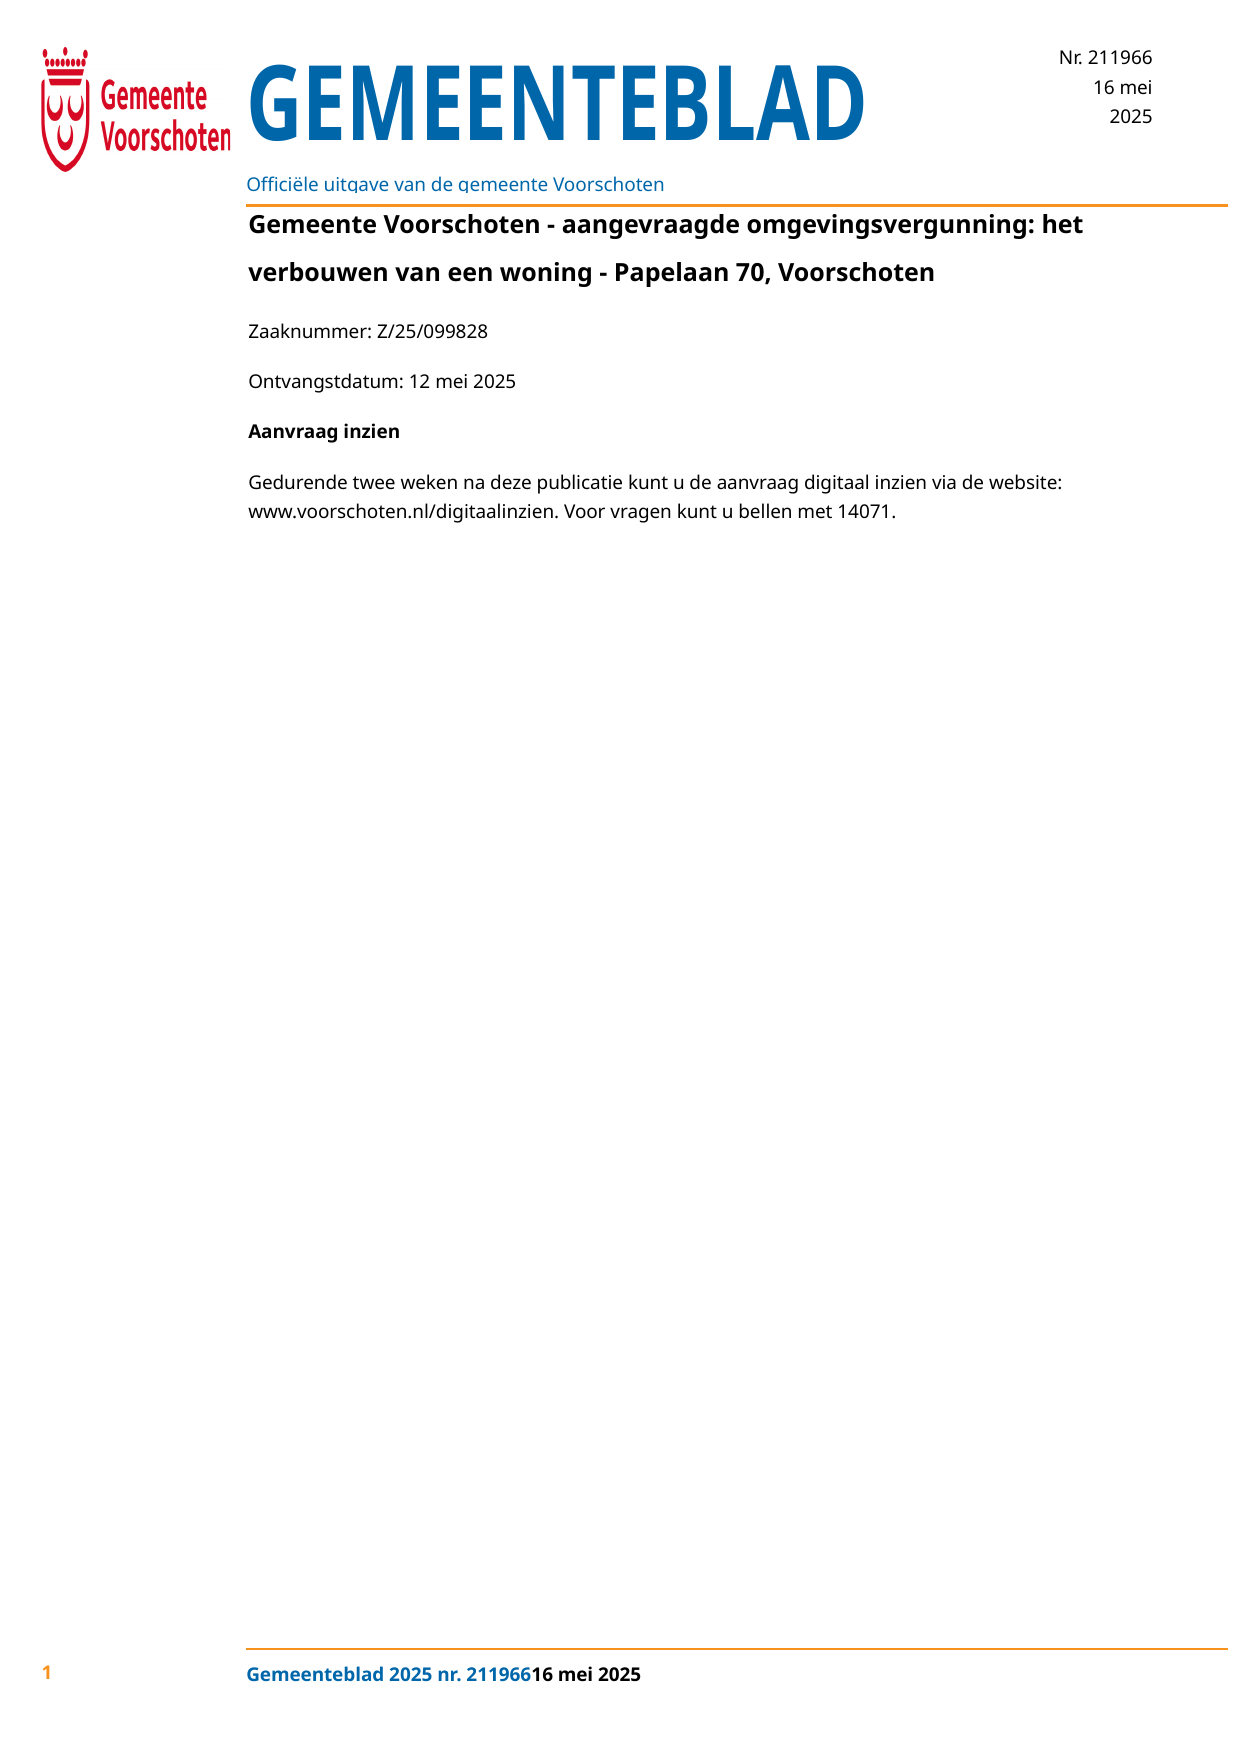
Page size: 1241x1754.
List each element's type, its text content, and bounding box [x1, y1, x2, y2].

text Gemeente Voorschoten - aangevraagde omgevingsvergunning: het verbouwen van een woning - Papelaan 70, Voorschoten [248, 207, 1152, 288]
text Gedurende twee weken na deze publicatie kunt u de aanvraag digitaal inzien via de website: www.voorschoten.nl/digitaalinzien. Voor vragen kunt u bellen met 14071. [248, 469, 1152, 524]
text Ontvangstdatum: 12 mei 2025 [248, 368, 1152, 394]
picture [41, 47, 231, 172]
text Aanvraag inzien [248, 419, 1152, 444]
text Zaaknummer: Z/25/099828 [248, 318, 1152, 344]
